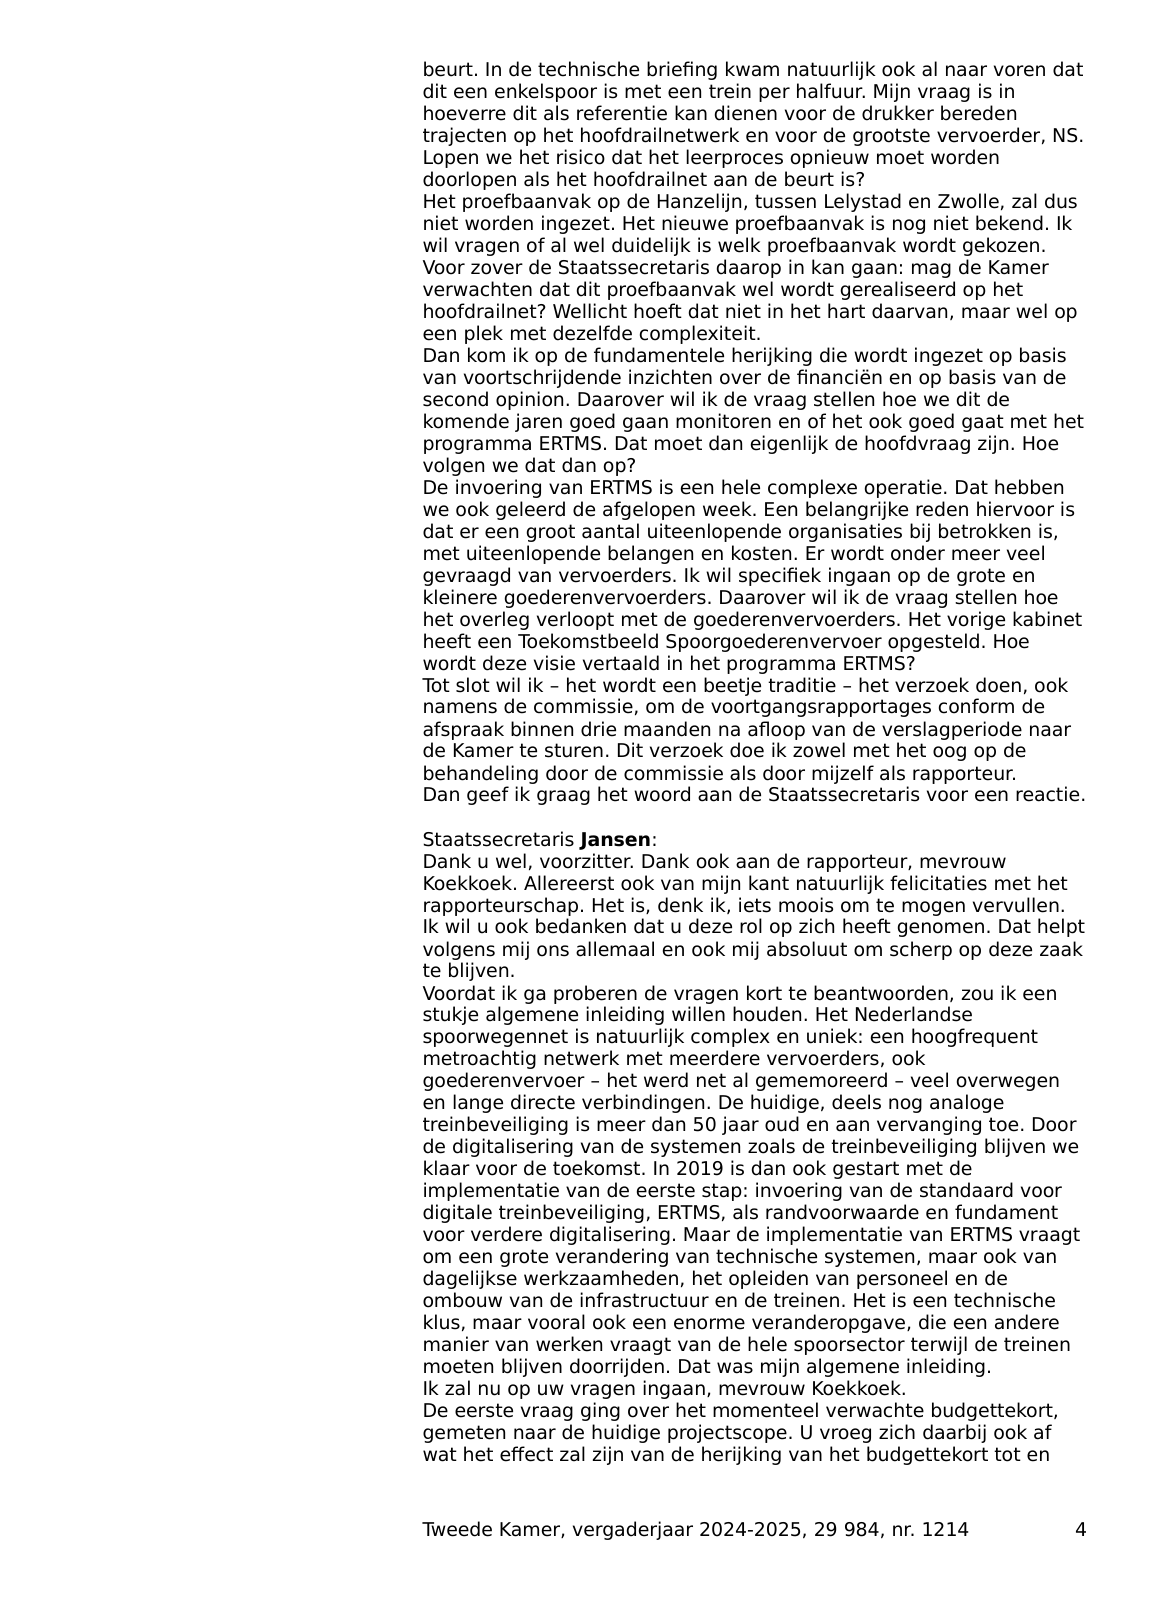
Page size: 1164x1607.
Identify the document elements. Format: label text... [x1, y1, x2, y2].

text De invoering van ERTMS is een hele complexe operatie. Dat hebben we ook geleerd de afgelopen week. Een belangrijke reden hiervoor is dat er een groot aantal uiteenlopende organisaties bij betrokken is, met uiteenlopende belangen en kosten. Er wordt onder meer veel gevraagd van vervoerders. Ik wil specifiek ingaan op de grote en kleinere goederenvervoerders. Daarover wil ik de vraag stellen hoe het overleg verloopt met de goederenvervoerders. Het vorige kabinet heeft een Toekomstbeeld Spoorgoederenvervoer opgesteld. Hoe wordt deze visie vertaald in het programma ERTMS? [422, 477, 1087, 674]
text Dan geef ik graag het woord aan de Staatssecretaris voor een reactie. [422, 784, 1087, 806]
text Tot slot wil ik – het wordt een beetje traditie – het verzoek doen, ook namens de commissie, om de voortgangsrapportages conform de afspraak binnen drie maanden na afloop van de verslagperiode naar de Kamer te sturen. Dit verzoek doe ik zowel met het oog op de behandeling door de commissie als door mijzelf als rapporteur. [422, 674, 1087, 784]
text Ik zal nu op uw vragen ingaan, mevrouw Koekkoek. [422, 1378, 1087, 1400]
text beurt. In de technische briefing kwam natuurlijk ook al naar voren dat dit een enkelspoor is met een trein per halfuur. Mijn vraag is in hoeverre dit als referentie kan dienen voor de drukker bereden trajecten op het hoofdrailnetwerk en voor de grootste vervoerder, NS. Lopen we het risico dat het leerproces opnieuw moet worden doorlopen als het hoofdrailnet aan de beurt is? [422, 59, 1087, 191]
text Dank u wel, voorzitter. Dank ook aan de rapporteur, mevrouw Koekkoek. Allereerst ook van mijn kant natuurlijk felicitaties met het rapporteurschap. Het is, denk ik, iets moois om te mogen vervullen. Ik wil u ook bedanken dat u deze rol op zich heeft genomen. Dat helpt volgens mij ons allemaal en ook mij absoluut om scherp op deze zaak te blijven. [422, 851, 1087, 982]
text Het proefbaanvak op de Hanzelijn, tussen Lelystad en Zwolle, zal dus niet worden ingezet. Het nieuwe proefbaanvak is nog niet bekend. Ik wil vragen of al wel duidelijk is welk proefbaanvak wordt gekozen. Voor zover de Staatssecretaris daarop in kan gaan: mag de Kamer verwachten dat dit proefbaanvak wel wordt gerealiseerd op het hoofdrailnet? Wellicht hoeft dat niet in het hart daarvan, maar wel op een plek met dezelfde complexiteit. [422, 191, 1087, 345]
text Staatssecretaris Jansen: [422, 828, 1087, 851]
text De eerste vraag ging over het momenteel verwachte budgettekort, gemeten naar de huidige projectscope. U vroeg zich daarbij ook af wat het effect zal zijn van de herijking van het budgettekort tot en [422, 1400, 1087, 1466]
text Dan kom ik op de fundamentele herijking die wordt ingezet op basis van voortschrijdende inzichten over de financiën en op basis van de second opinion. Daarover wil ik de vraag stellen hoe we dit de komende jaren goed gaan monitoren en of het ook goed gaat met het programma ERTMS. Dat moet dan eigenlijk de hoofdvraag zijn. Hoe volgen we dat dan op? [422, 345, 1087, 477]
text Voordat ik ga proberen de vragen kort te beantwoorden, zou ik een stukje algemene inleiding willen houden. Het Nederlandse spoorwegennet is natuurlijk complex en uniek: een hoogfrequent metroachtig netwerk met meerdere vervoerders, ook goederenvervoer – het werd net al gememoreerd – veel overwegen en lange directe verbindingen. De huidige, deels nog analoge treinbeveiliging is meer dan 50 jaar oud en aan vervanging toe. Door de digitalisering van de systemen zoals de treinbeveiliging blijven we klaar voor de toekomst. In 2019 is dan ook gestart met de implementatie van de eerste stap: invoering van de standaard voor digitale treinbeveiliging, ERTMS, als randvoorwaarde en fundament voor verdere digitalisering. Maar de implementatie van ERTMS vraagt om een grote verandering van technische systemen, maar ook van dagelijkse werkzaamheden, het opleiden van personeel en de ombouw van de infrastructuur en de treinen. Het is een technische klus, maar vooral ook een enorme veranderopgave, die een andere manier van werken vraagt van de hele spoorsector terwijl de treinen moeten blijven doorrijden. Dat was mijn algemene inleiding. [422, 982, 1087, 1378]
